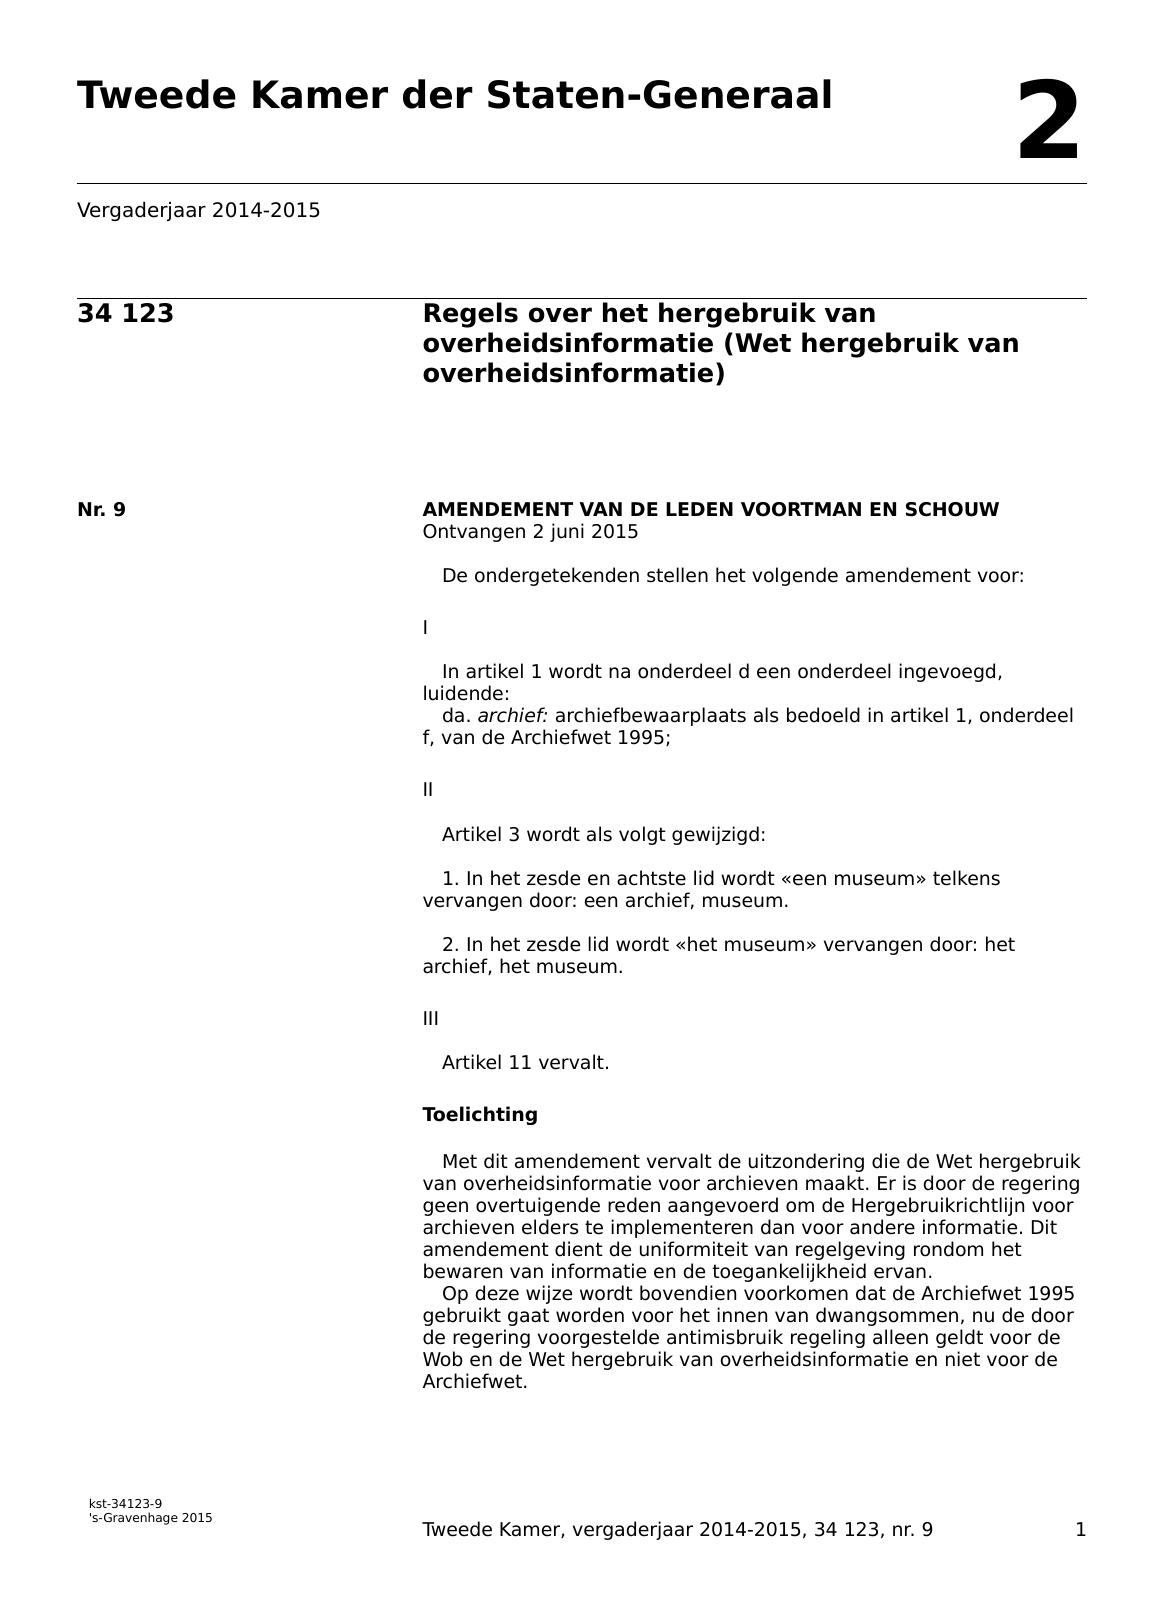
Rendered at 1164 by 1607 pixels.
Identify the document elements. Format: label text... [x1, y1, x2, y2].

table_header Tweede Kamer der Staten-Generaal [77, 59, 886, 183]
subtitle 34 123 Regels over het hergebruik van overheidsinformatie (Wet hergebruik van overheidsinformatie) [77, 299, 1087, 388]
text Ontvangen 2 juni 2015 [422, 521, 1087, 543]
table_cell Vergaderjaar 2014-2015 [77, 184, 1087, 298]
text De ondergetekenden stellen het volgende amendement voor: [422, 565, 1087, 587]
subtitle Nr. 9 AMENDEMENT VAN DE LEDEN VOORTMAN EN SCHOUW [77, 499, 1087, 521]
text In artikel 1 wordt na onderdeel d een onderdeel ingevoegd, luidende: [422, 661, 1087, 705]
text Met dit amendement vervalt de uitzondering die de Wet hergebruik van overheidsinformatie voor archieven maakt. Er is door de regering geen overtuigende reden aangevoerd om de Hergebruikrichtlijn voor archieven elders te implementeren dan voor andere informatie. Dit amendement dient de uniformiteit van regelgeving rondom het bewaren van informatie en de toegankelijkheid ervan. [422, 1151, 1087, 1283]
table_header 2 [886, 59, 1087, 183]
subtitle II [422, 779, 1087, 801]
subtitle Toelichting [422, 1104, 1087, 1126]
text 's-Gravenhage 2015 [88, 1511, 323, 1525]
subtitle III [422, 1008, 1087, 1030]
text Artikel 11 vervalt. [422, 1052, 1087, 1074]
text kst-34123-9 [88, 1497, 323, 1511]
text da. archief: archiefbewaarplaats als bedoeld in artikel 1, onderdeel f, van de Archiefwet 1995; [422, 705, 1087, 749]
text 1. In het zesde en achtste lid wordt «een museum» telkens vervangen door: een archief, museum. [422, 868, 1087, 912]
subtitle I [422, 617, 1087, 639]
text Artikel 3 wordt als volgt gewijzigd: [422, 823, 1087, 845]
text Op deze wijze wordt bovendien voorkomen dat de Archiefwet 1995 gebruikt gaat worden voor het innen van dwangsommen, nu de door de regering voorgestelde antimisbruik regeling alleen geldt voor de Wob en de Wet hergebruik van overheidsinformatie en niet voor de Archiefwet. [422, 1283, 1087, 1393]
text 2. In het zesde lid wordt «het museum» vervangen door: het archief, het museum. [422, 934, 1087, 978]
